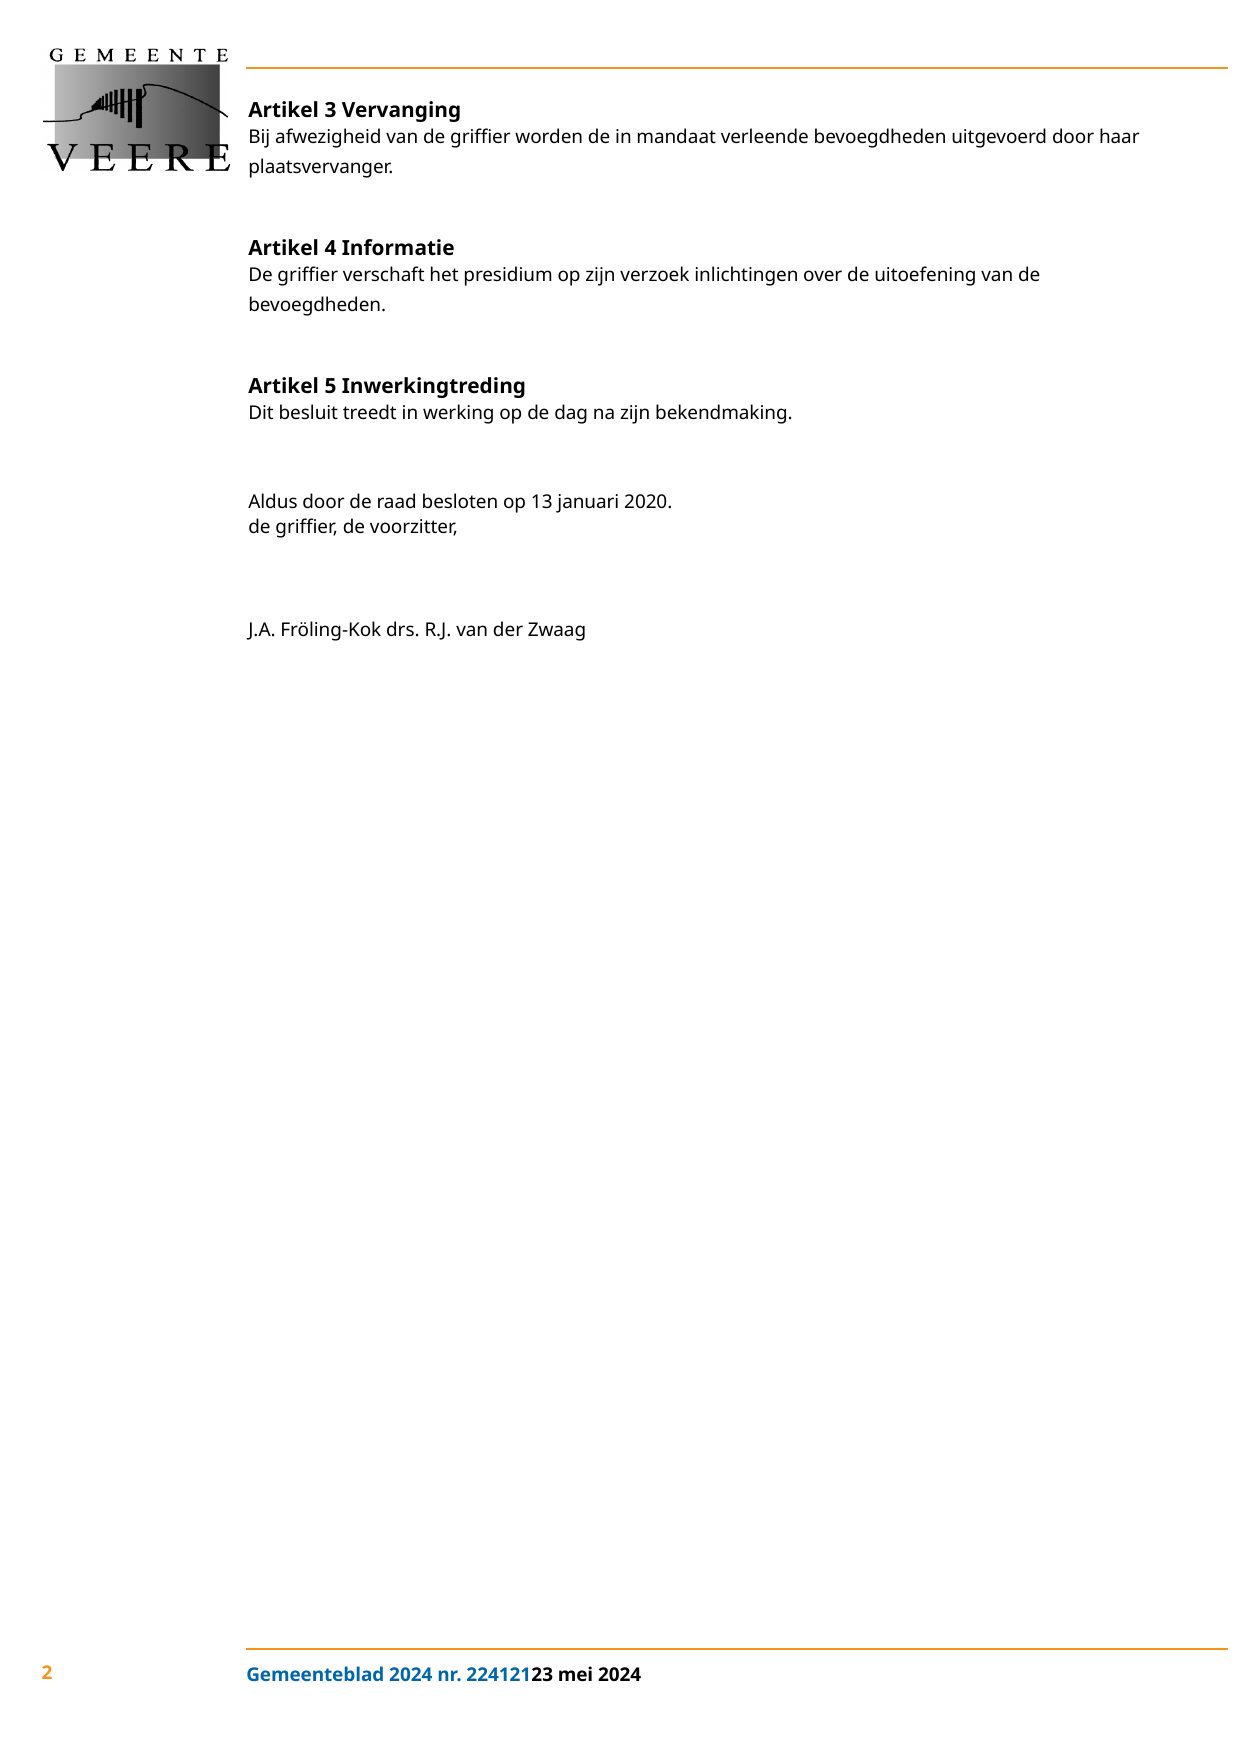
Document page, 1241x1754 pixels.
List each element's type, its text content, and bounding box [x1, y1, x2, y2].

picture [41, 47, 231, 172]
text De griffier verschaft het presidium op zijn verzoek inlichtingen over de uitoefening van de bevoegdheden. [248, 261, 1152, 317]
text Dit besluit treedt in werking op de dag na zijn bekendmaking. [248, 399, 1152, 425]
text Artikel 3 Vervanging [248, 95, 1152, 123]
text Aldus door de raad besloten op 13 januari 2020. [248, 488, 1152, 514]
text Bij afwezigheid van de griffier worden de in mandaat verleende bevoegdheden uitgevoerd door haar plaatsvervanger. [248, 123, 1152, 178]
text de griffier, de voorzitter, [248, 514, 1152, 539]
text Artikel 4 Informatie [248, 233, 1152, 261]
text J.A. Fröling-Kok drs. R.J. van der Zwaag [248, 617, 1152, 642]
text Artikel 5 Inwerkingtreding [248, 371, 1152, 399]
